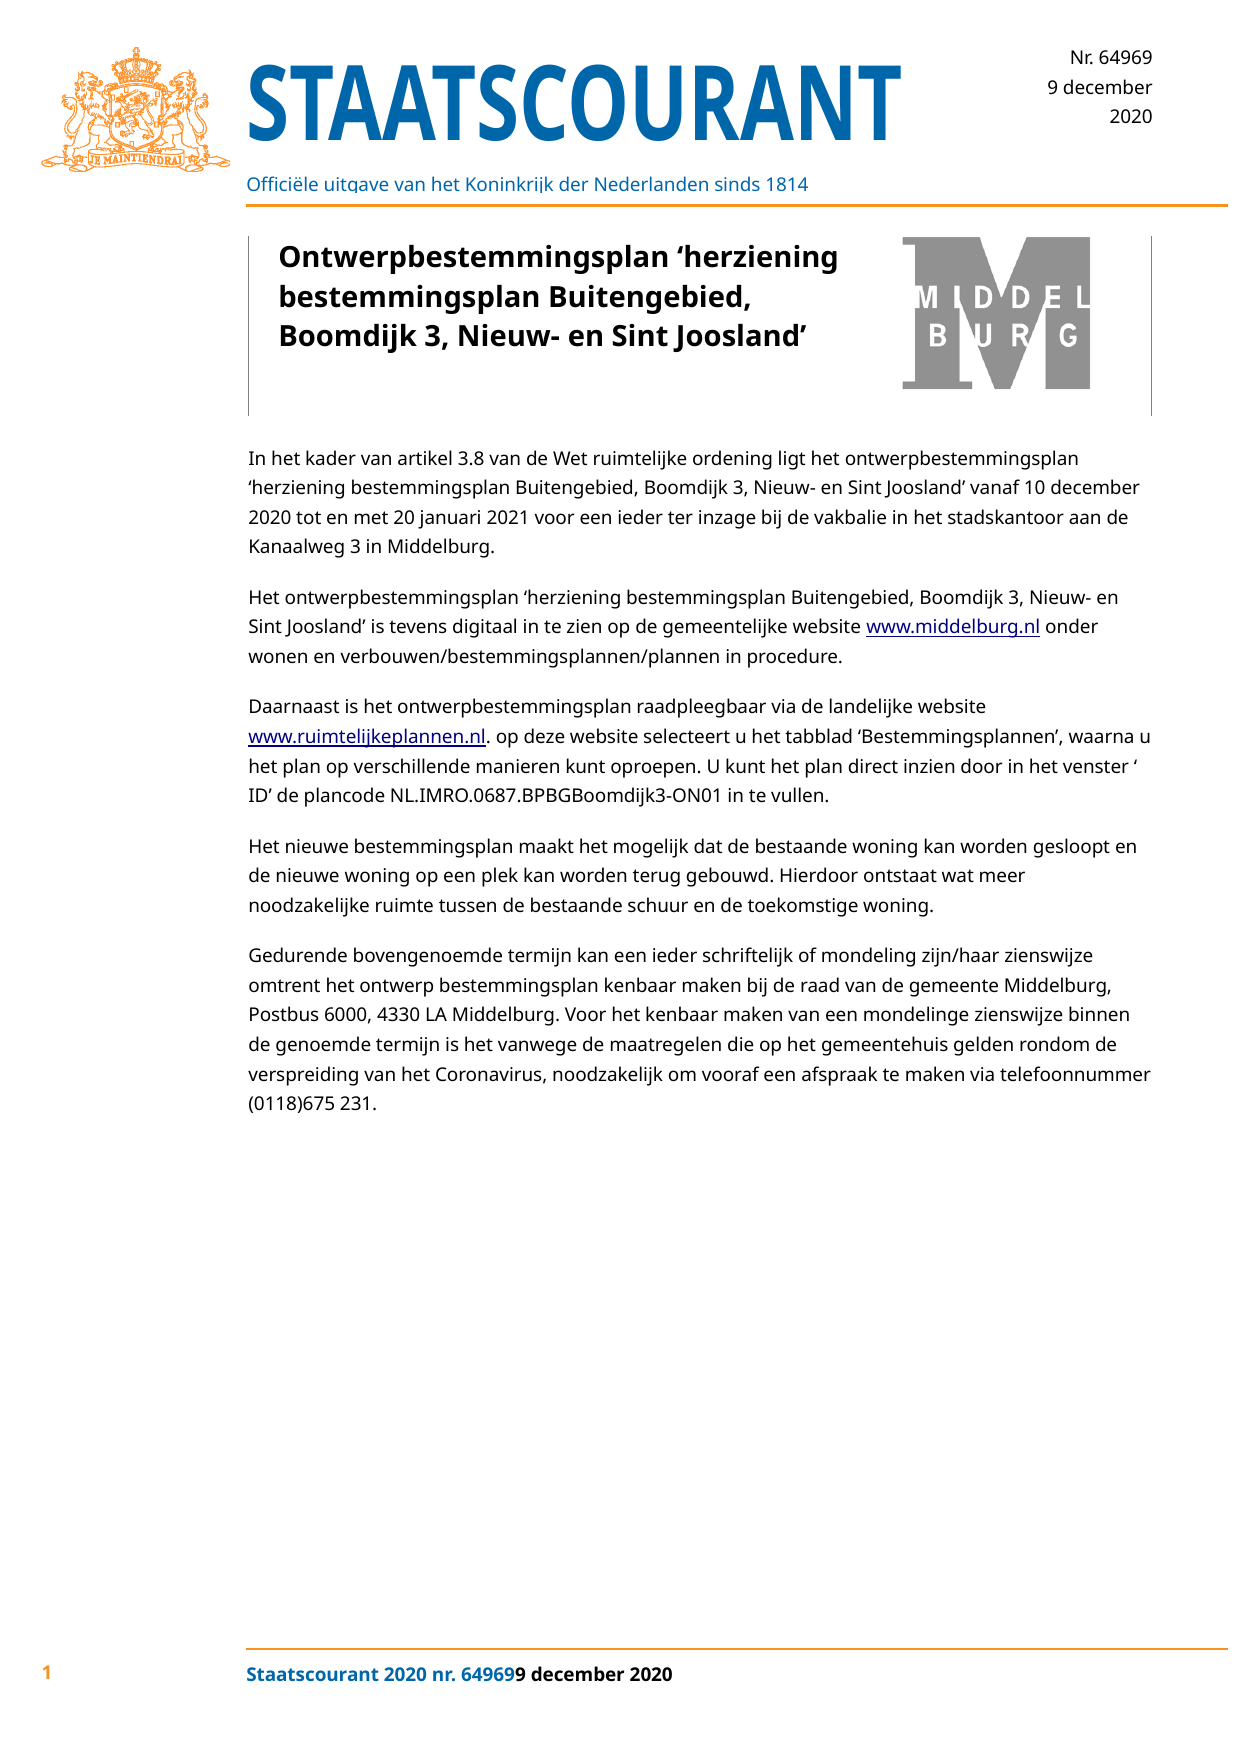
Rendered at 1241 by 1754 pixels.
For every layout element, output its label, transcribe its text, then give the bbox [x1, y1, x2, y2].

table_header Ontwerpbestemmingsplan ‘herziening bestemmingsplan Buitengebied, Boomdijk 3, Nieuw- en Sint Joosland’ [249, 236, 850, 416]
text Het nieuwe bestemmingsplan maakt het mogelijk dat de bestaande woning kan worden gesloopt en de nieuwe woning op een plek kan worden terug gebouwd. Hierdoor ontstaat wat meer noodzakelijke ruimte tussen de bestaande schuur en de toekomstige woning. [248, 833, 1152, 918]
text Gedurende bovengenoemde termijn kan een ieder schriftelijk of mondeling zijn/haar zienswijze omtrent het ontwerp bestemmingsplan kenbaar maken bij de raad van de gemeente Middelburg, Postbus 6000, 4330 LA Middelburg. Voor het kenbaar maken van een mondelinge zienswijze binnen de genoemde termijn is het vanwege de maatregelen die op het gemeentehuis gelden rondom de verspreiding van het Coronavirus, noodzakelijk om vooraf een afspraak te maken via telefoonnummer (0118)675 231. [248, 942, 1152, 1116]
text Het ontwerpbestemmingsplan ‘herziening bestemmingsplan Buitengebied, Boomdijk 3, Nieuw- en Sint Joosland’ is tevens digitaal in te zien op de gemeentelijke website www.middelburg.nl onder wonen en verbouwen/bestemmingsplannen/plannen in procedure. [248, 584, 1152, 669]
picture [882, 236, 1119, 390]
table_header [850, 236, 1151, 416]
text Daarnaast is het ontwerpbestemmingsplan raadpleegbaar via de landelijke website www.ruimtelijkeplannen.nl. op deze website selecteert u het tabblad ‘Bestemmingsplannen’, waarna u het plan op verschillende manieren kunt oproepen. U kunt het plan direct inzien door in het venster ‘ ID’ de plancode NL.IMRO.0687.BPBGBoomdijk3-ON01 in te vullen. [248, 694, 1152, 808]
picture [41, 47, 231, 172]
text In het kader van artikel 3.8 van de Wet ruimtelijke ordening ligt het ontwerpbestemmingsplan ‘herziening bestemmingsplan Buitengebied, Boomdijk 3, Nieuw- en Sint Joosland’ vanaf 10 december 2020 tot en met 20 januari 2021 voor een ieder ter inzage bij de vakbalie in het stadskantoor aan de Kanaalweg 3 in Middelburg. [248, 445, 1152, 559]
